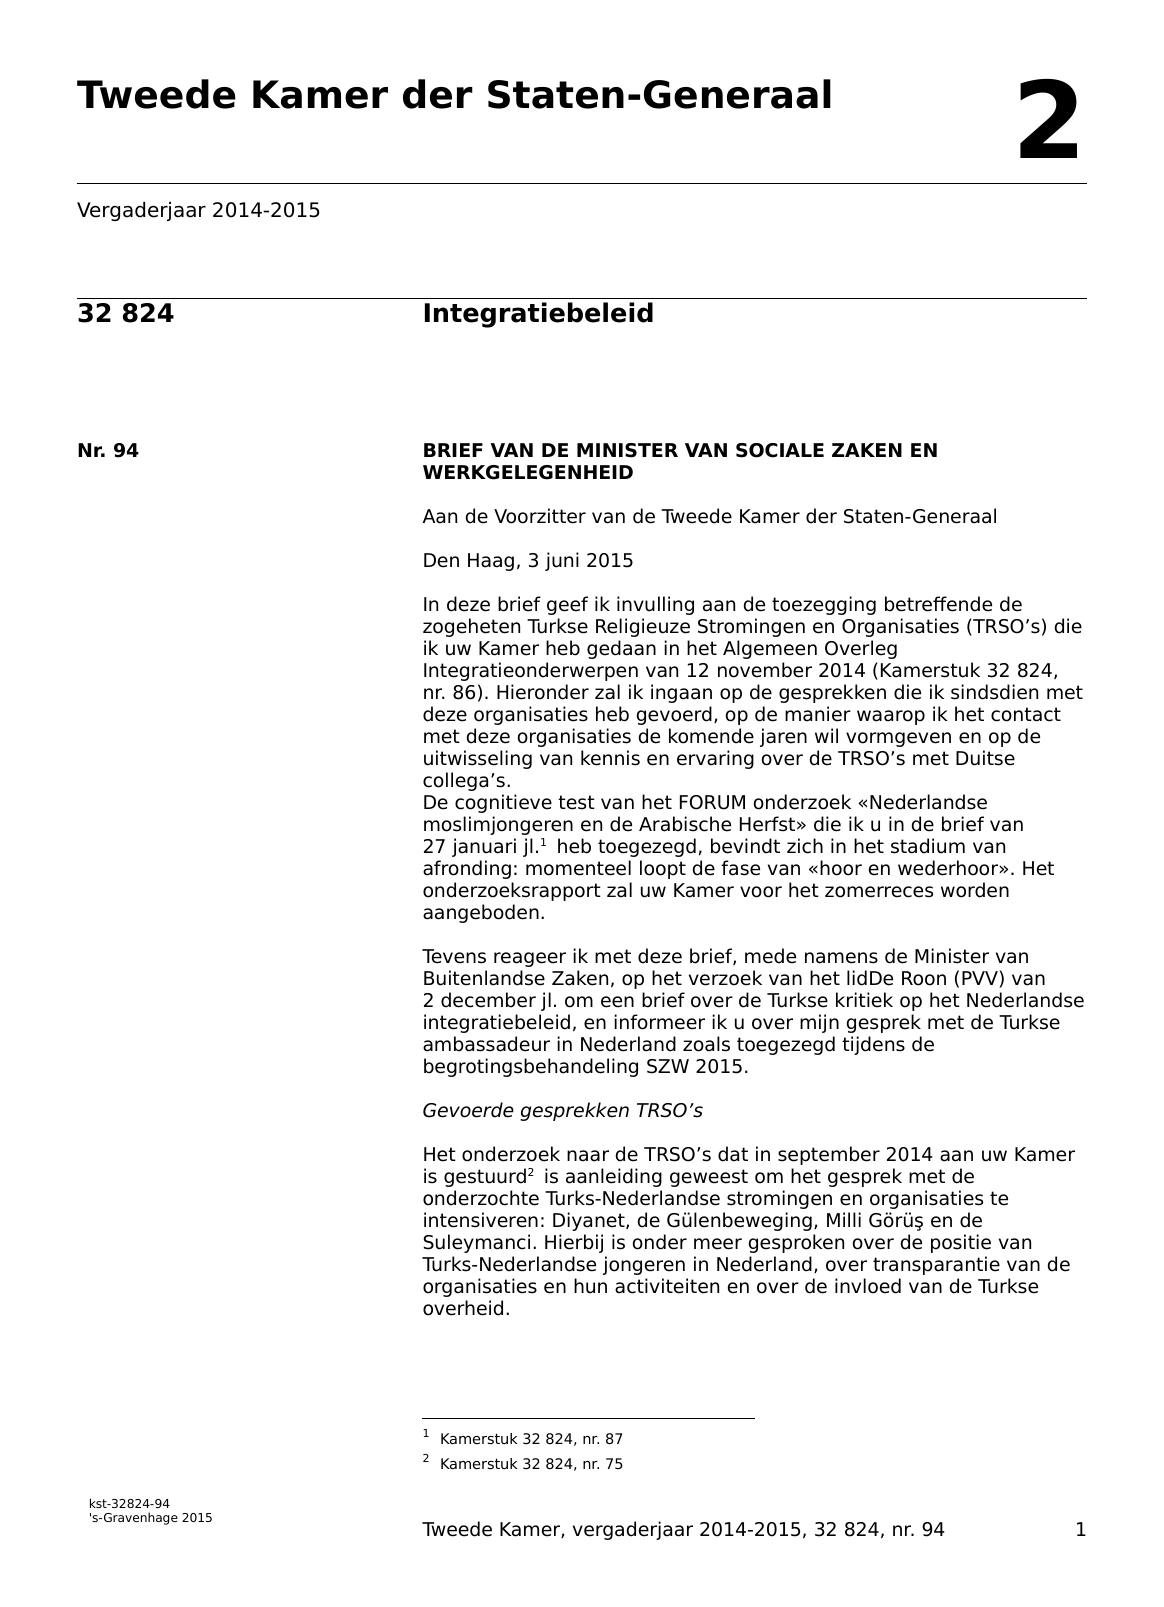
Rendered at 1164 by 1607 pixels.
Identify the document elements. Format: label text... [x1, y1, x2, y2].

subtitle Nr. 94 BRIEF VAN DE MINISTER VAN SOCIALE ZAKEN EN WERKGELEGENHEID [77, 440, 1087, 484]
text 's-Gravenhage 2015 [88, 1511, 323, 1525]
text Den Haag, 3 juni 2015 [422, 550, 1087, 572]
subtitle Gevoerde gesprekken TRSO’s [422, 1100, 1087, 1122]
text De cognitieve test van het FORUM onderzoek «Nederlandse moslimjongeren en de Arabische Herfst» die ik u in de brief van 27 januari jl. heb toegezegd, bevindt zich in het stadium van afronding: momenteel loopt de fase van «hoor en wederhoor». Het onderzoeksrapport zal uw Kamer voor het zomerreces worden aangeboden. [422, 792, 1087, 924]
text kst-32824-94 [88, 1497, 323, 1511]
table_cell Vergaderjaar 2014-2015 [77, 184, 1087, 298]
text Kamerstuk 32 824, nr. 75 [422, 1452, 1087, 1474]
text In deze brief geef ik invulling aan de toezegging betreffende de zogeheten Turkse Religieuze Stromingen en Organisaties (TRSO’s) die ik uw Kamer heb gedaan in het Algemeen Overleg Integratieonderwerpen van 12 november 2014 (Kamerstuk 32 824, nr. 86). Hieronder zal ik ingaan op de gesprekken die ik sindsdien met deze organisaties heb gevoerd, op de manier waarop ik het contact met deze organisaties de komende jaren wil vormgeven en op de uitwisseling van kennis en ervaring over de TRSO’s met Duitse collega’s. [422, 594, 1087, 792]
table_header Tweede Kamer der Staten-Generaal [77, 59, 886, 183]
text Tevens reageer ik met deze brief, mede namens de Minister van Buitenlandse Zaken, op het verzoek van het lidDe Roon (PVV) van 2 december jl. om een brief over de Turkse kritiek op het Nederlandse integratiebeleid, en informeer ik u over mijn gesprek met de Turkse ambassadeur in Nederland zoals toegezegd tijdens de begrotingsbehandeling SZW 2015. [422, 946, 1087, 1078]
text Het onderzoek naar de TRSO’s dat in september 2014 aan uw Kamer is gestuurd is aanleiding geweest om het gesprek met de onderzochte Turks-Nederlandse stromingen en organisaties te intensiveren: Diyanet, de Gülenbeweging, Milli Görüş en de Suleymanci. Hierbij is onder meer gesproken over de positie van Turks-Nederlandse jongeren in Nederland, over transparantie van de organisaties en hun activiteiten en over de invloed van de Turkse overheid. [422, 1144, 1087, 1320]
text Kamerstuk 32 824, nr. 87 [422, 1427, 1087, 1449]
text Aan de Voorzitter van de Tweede Kamer der Staten-Generaal [422, 506, 1087, 528]
table_header 2 [886, 59, 1087, 183]
subtitle 32 824 Integratiebeleid [77, 299, 1087, 329]
